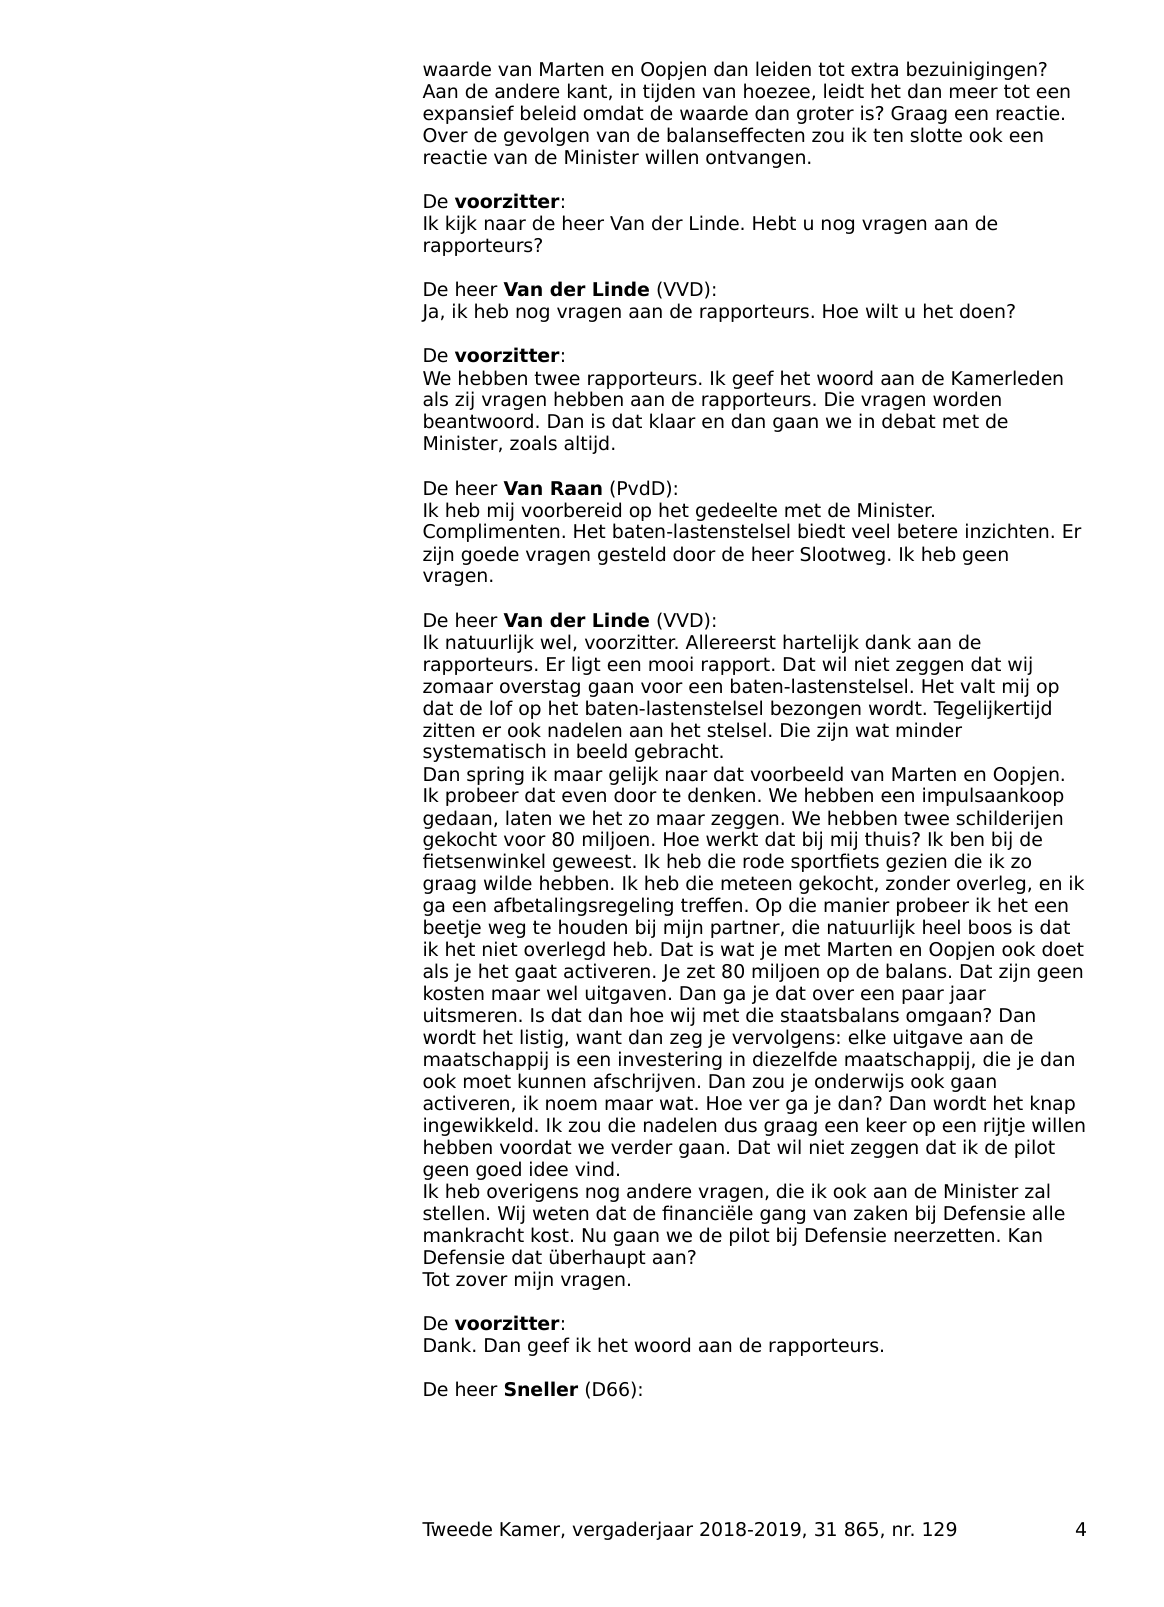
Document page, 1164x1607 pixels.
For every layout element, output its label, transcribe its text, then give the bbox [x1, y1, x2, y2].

text De voorzitter: [422, 345, 1087, 367]
text Over de gevolgen van de balanseffecten zou ik ten slotte ook een reactie van de Minister willen ontvangen. [422, 125, 1087, 169]
text De voorzitter: [422, 191, 1087, 213]
text De voorzitter: [422, 1313, 1087, 1335]
text De heer Van Raan (PvdD): [422, 477, 1087, 499]
text waarde van Marten en Oopjen dan leiden tot extra bezuinigingen? Aan de andere kant, in tijden van hoezee, leidt het dan meer tot een expansief beleid omdat de waarde dan groter is? Graag een reactie. [422, 59, 1087, 125]
text Ik kijk naar de heer Van der Linde. Hebt u nog vragen aan de rapporteurs? [422, 213, 1087, 257]
text Dan spring ik maar gelijk naar dat voorbeeld van Marten en Oopjen. Ik probeer dat even door te denken. We hebben een impulsaankoop gedaan, laten we het zo maar zeggen. We hebben twee schilderijen gekocht voor 80 miljoen. Hoe werkt dat bij mij thuis? Ik ben bij de fietsenwinkel geweest. Ik heb die rode sportfiets gezien die ik zo graag wilde hebben. Ik heb die meteen gekocht, zonder overleg, en ik ga een afbetalingsregeling treffen. Op die manier probeer ik het een beetje weg te houden bij mijn partner, die natuurlijk heel boos is dat ik het niet overlegd heb. Dat is wat je met Marten en Oopjen ook doet als je het gaat activeren. Je zet 80 miljoen op de balans. Dat zijn geen kosten maar wel uitgaven. Dan ga je dat over een paar jaar uitsmeren. Is dat dan hoe wij met die staatsbalans omgaan? Dan wordt het listig, want dan zeg je vervolgens: elke uitgave aan de maatschappij is een investering in diezelfde maatschappij, die je dan ook moet kunnen afschrijven. Dan zou je onderwijs ook gaan activeren, ik noem maar wat. Hoe ver ga je dan? Dan wordt het knap ingewikkeld. Ik zou die nadelen dus graag een keer op een rijtje willen hebben voordat we verder gaan. Dat wil niet zeggen dat ik de pilot geen goed idee vind. [422, 763, 1087, 1181]
text Tot zover mijn vragen. [422, 1269, 1087, 1291]
text Dank. Dan geef ik het woord aan de rapporteurs. [422, 1335, 1087, 1357]
text De heer Van der Linde (VVD): [422, 609, 1087, 632]
text Ik natuurlijk wel, voorzitter. Allereerst hartelijk dank aan de rapporteurs. Er ligt een mooi rapport. Dat wil niet zeggen dat wij zomaar overstag gaan voor een baten-lastenstelsel. Het valt mij op dat de lof op het baten-lastenstelsel bezongen wordt. Tegelijkertijd zitten er ook nadelen aan het stelsel. Die zijn wat minder systematisch in beeld gebracht. [422, 632, 1087, 763]
text Ja, ik heb nog vragen aan de rapporteurs. Hoe wilt u het doen? [422, 301, 1087, 323]
text Ik heb overigens nog andere vragen, die ik ook aan de Minister zal stellen. Wij weten dat de financiële gang van zaken bij Defensie alle mankracht kost. Nu gaan we de pilot bij Defensie neerzetten. Kan Defensie dat überhaupt aan? [422, 1181, 1087, 1269]
text Ik heb mij voorbereid op het gedeelte met de Minister. Complimenten. Het baten-lastenstelsel biedt veel betere inzichten. Er zijn goede vragen gesteld door de heer Slootweg. Ik heb geen vragen. [422, 499, 1087, 587]
text We hebben twee rapporteurs. Ik geef het woord aan de Kamerleden als zij vragen hebben aan de rapporteurs. Die vragen worden beantwoord. Dan is dat klaar en dan gaan we in debat met de Minister, zoals altijd. [422, 367, 1087, 455]
text De heer Van der Linde (VVD): [422, 279, 1087, 301]
text De heer Sneller (D66): [422, 1379, 1087, 1401]
